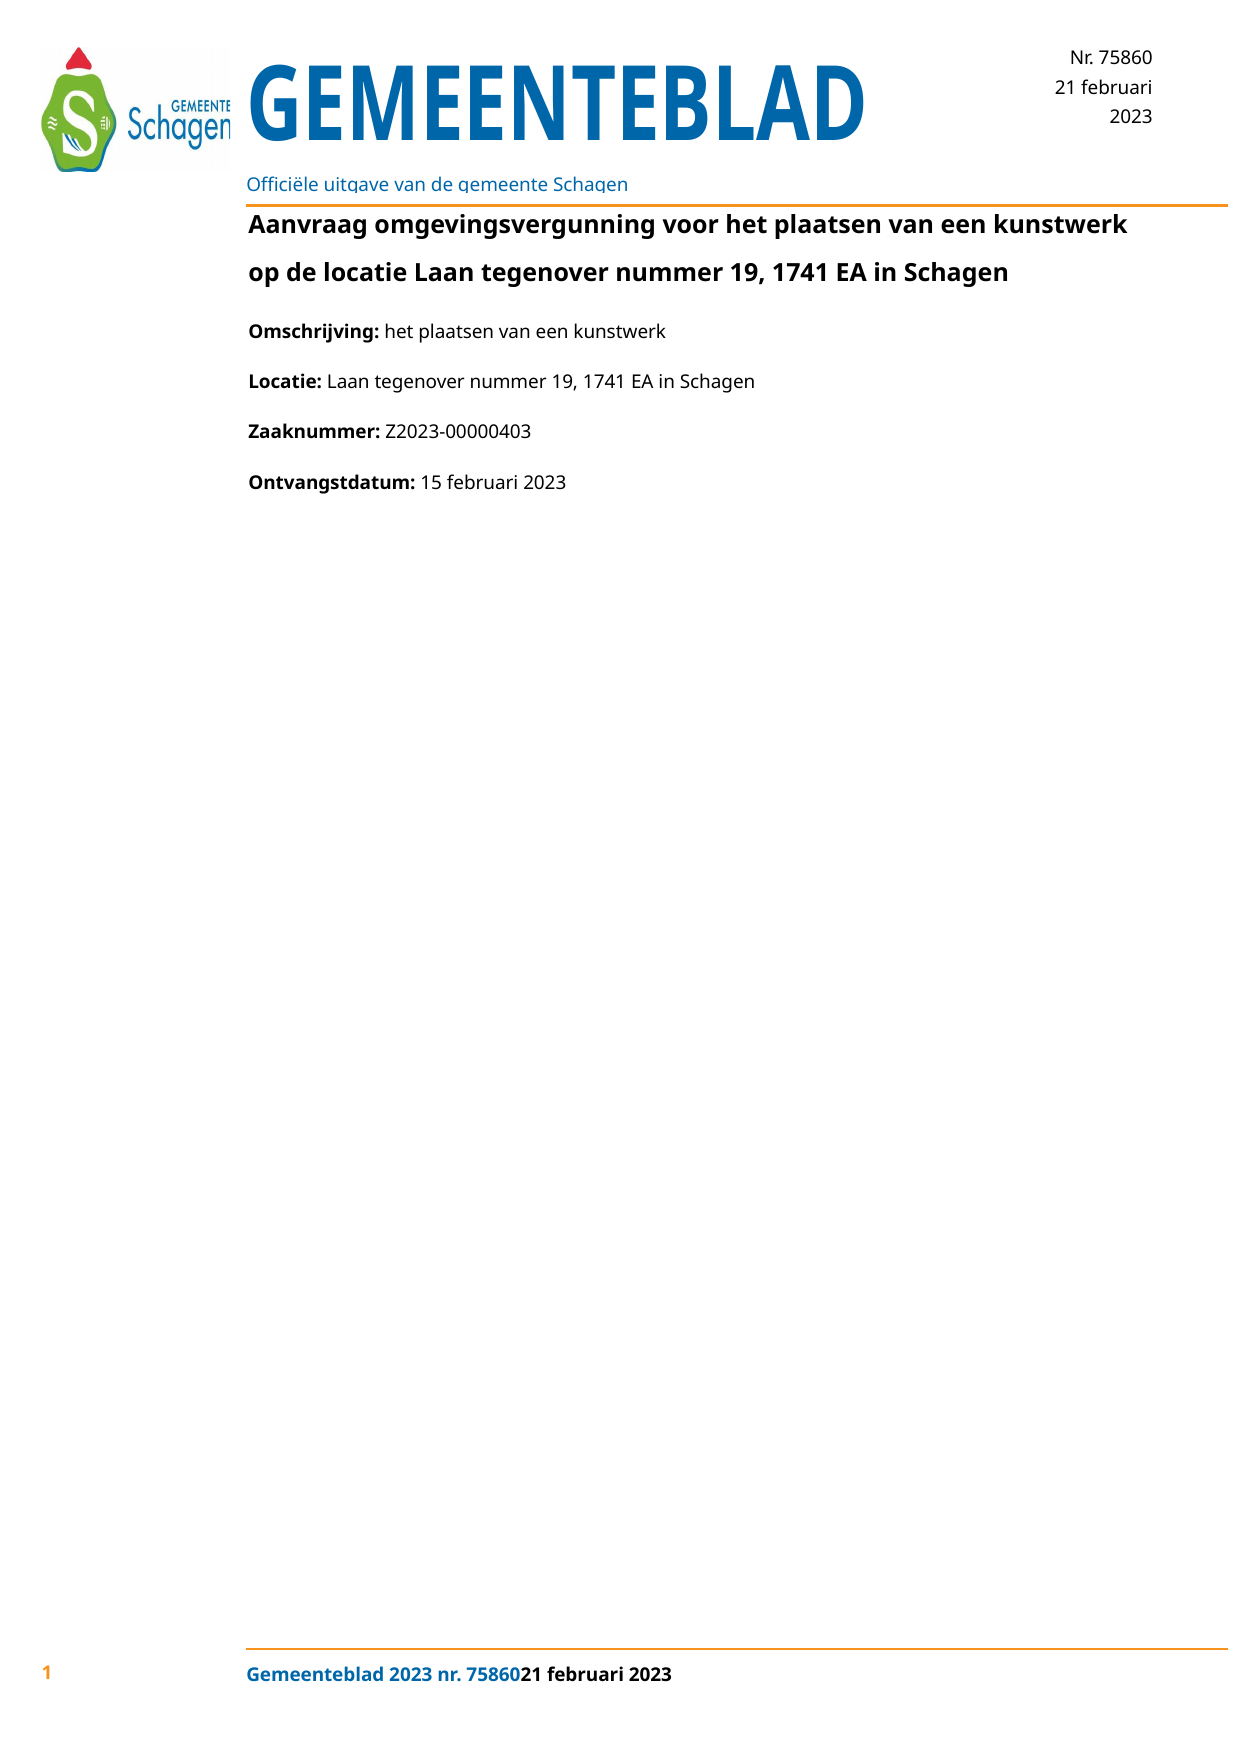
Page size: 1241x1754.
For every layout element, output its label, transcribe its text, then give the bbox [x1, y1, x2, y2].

text Locatie: Laan tegenover nummer 19, 1741 EA in Schagen [248, 368, 1152, 394]
text Aanvraag omgevingsvergunning voor het plaatsen van een kunstwerk op de locatie Laan tegenover nummer 19, 1741 EA in Schagen [248, 207, 1152, 288]
text Zaaknummer: Z2023-00000403 [248, 419, 1152, 444]
text Ontvangstdatum: 15 februari 2023 [248, 469, 1152, 495]
picture [41, 47, 231, 172]
text Omschrijving: het plaatsen van een kunstwerk [248, 318, 1152, 344]
